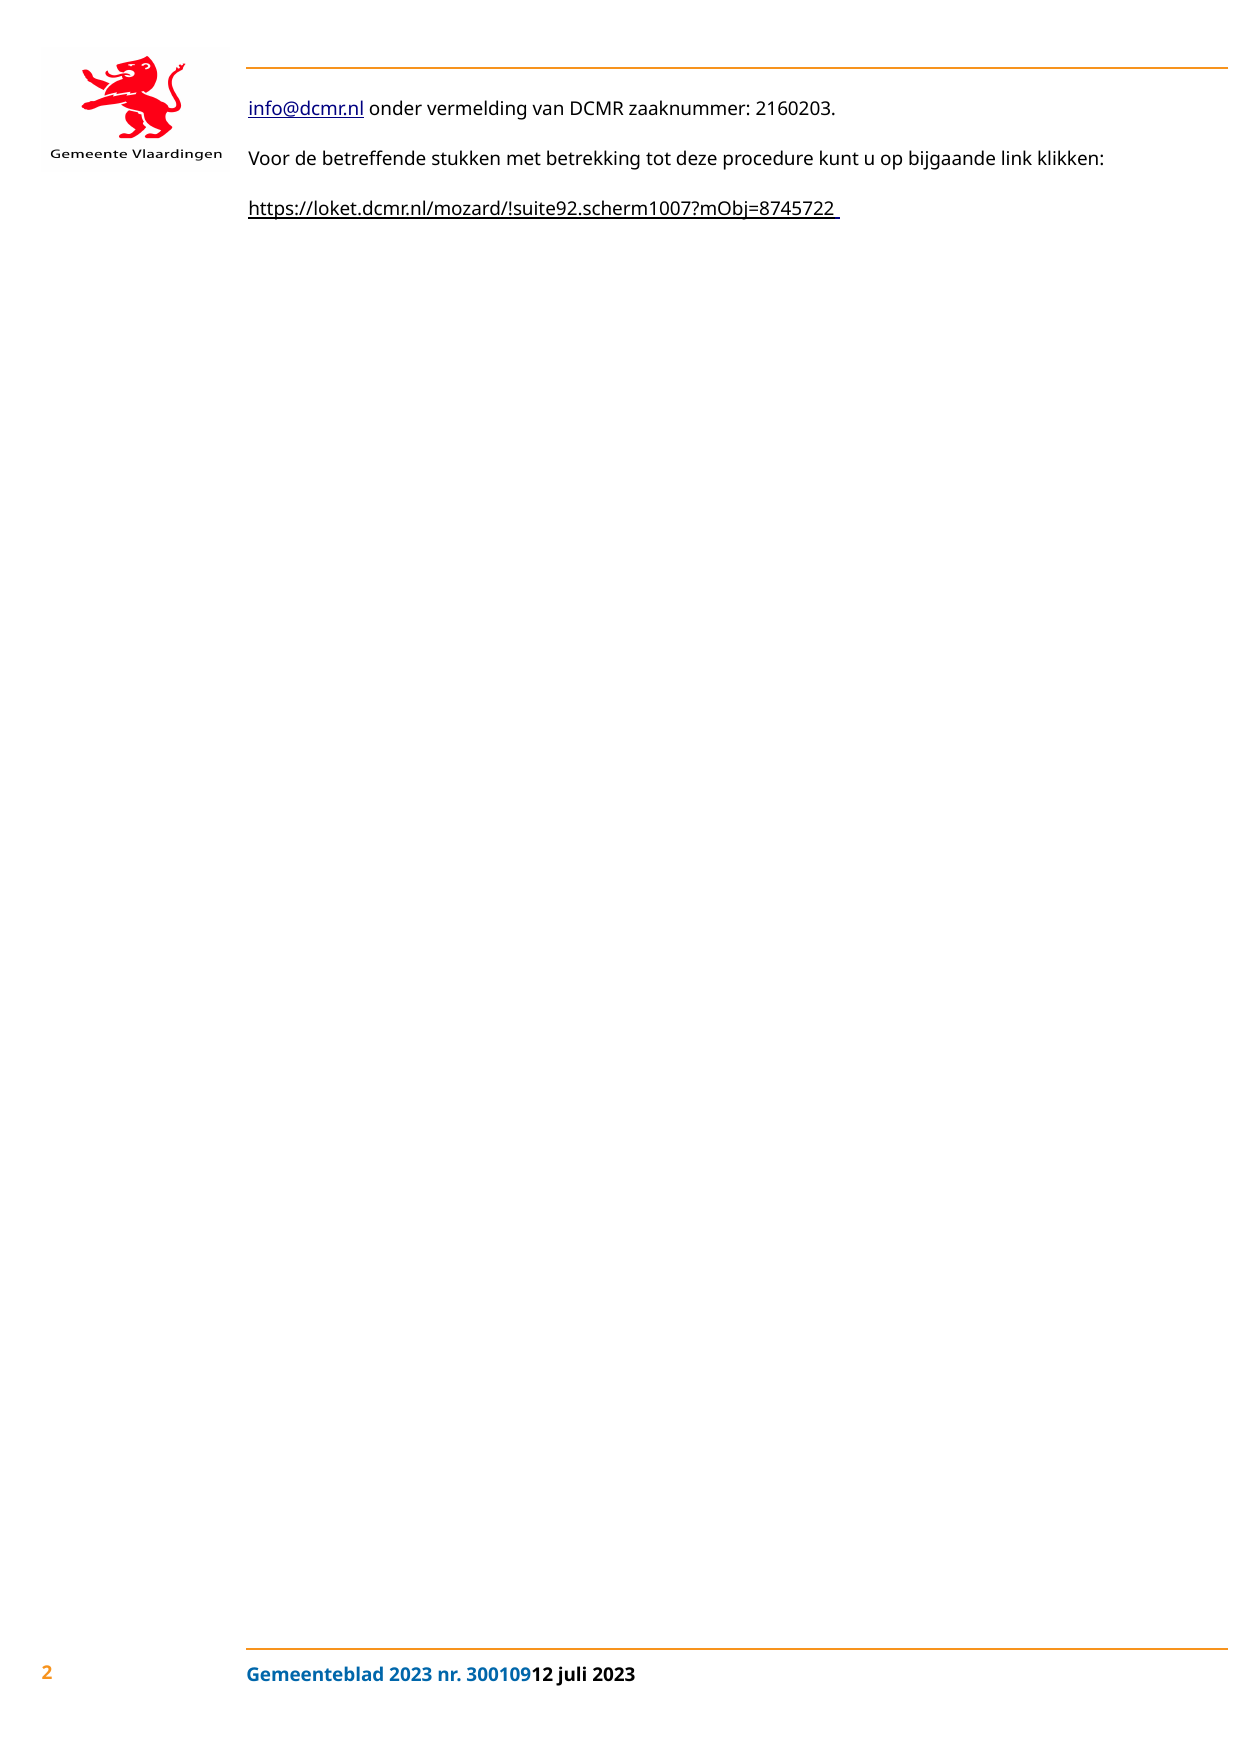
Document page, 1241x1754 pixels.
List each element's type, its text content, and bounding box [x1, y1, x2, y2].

text https://loket.dcmr.nl/mozard/!suite92.scherm1007?mObj=8745722 [248, 196, 1152, 221]
picture [41, 47, 231, 172]
text info@dcmr.nl onder vermelding van DCMR zaaknummer: 2160203. [248, 95, 1152, 121]
text Voor de betreffende stukken met betrekking tot deze procedure kunt u op bijgaande link klikken: [248, 145, 1152, 171]
